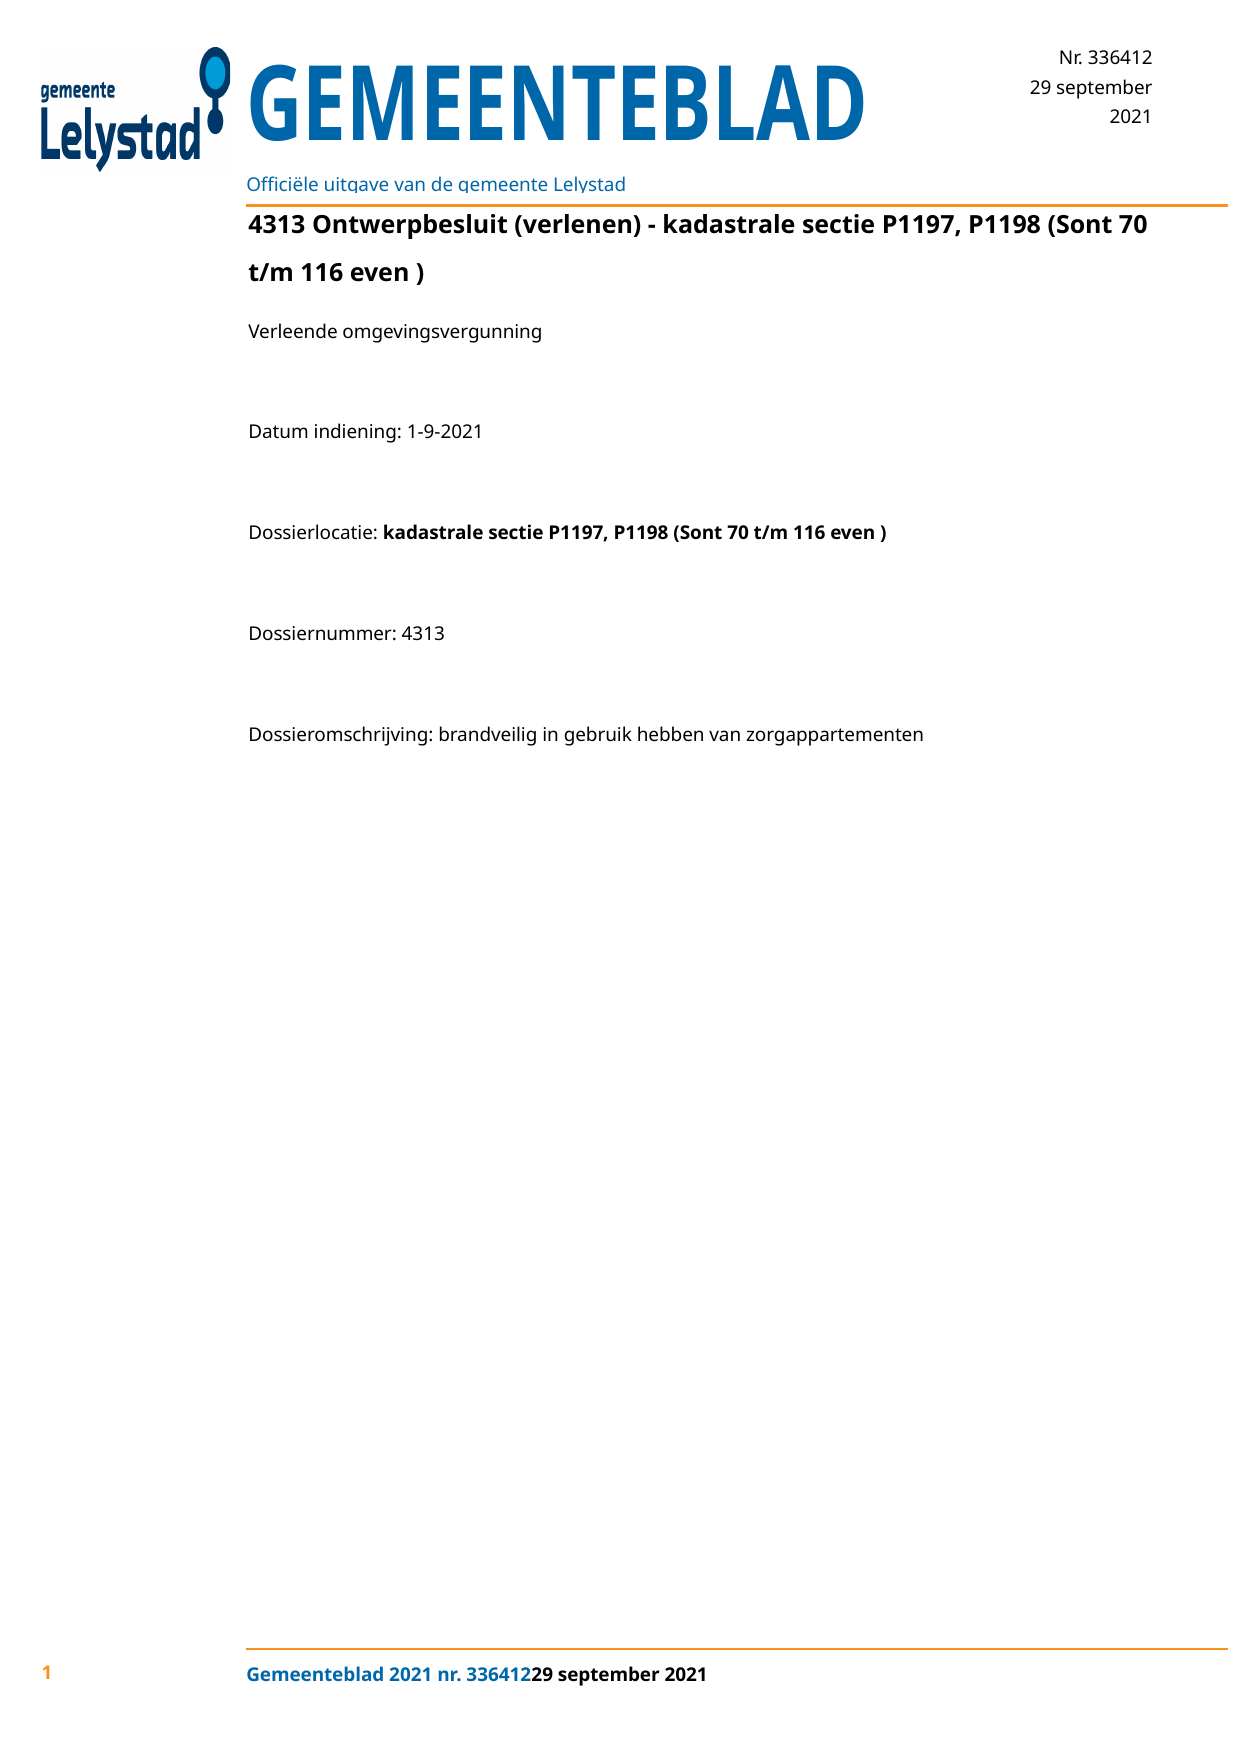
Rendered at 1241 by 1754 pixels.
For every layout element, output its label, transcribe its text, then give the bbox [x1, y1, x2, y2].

picture [41, 47, 231, 172]
text Dossierlocatie: kadastrale sectie P1197, P1198 (Sont 70 t/m 116 even ) [248, 519, 1152, 545]
text Verleende omgevingsvergunning [248, 318, 1152, 344]
text 4313 Ontwerpbesluit (verlenen) - kadastrale sectie P1197, P1198 (Sont 70 t/m 116 even ) [248, 207, 1152, 288]
text Dossiernummer: 4313 [248, 620, 1152, 646]
text Dossieromschrijving: brandveilig in gebruik hebben van zorgappartementen [248, 721, 1152, 747]
text Datum indiening: 1-9-2021 [248, 419, 1152, 444]
